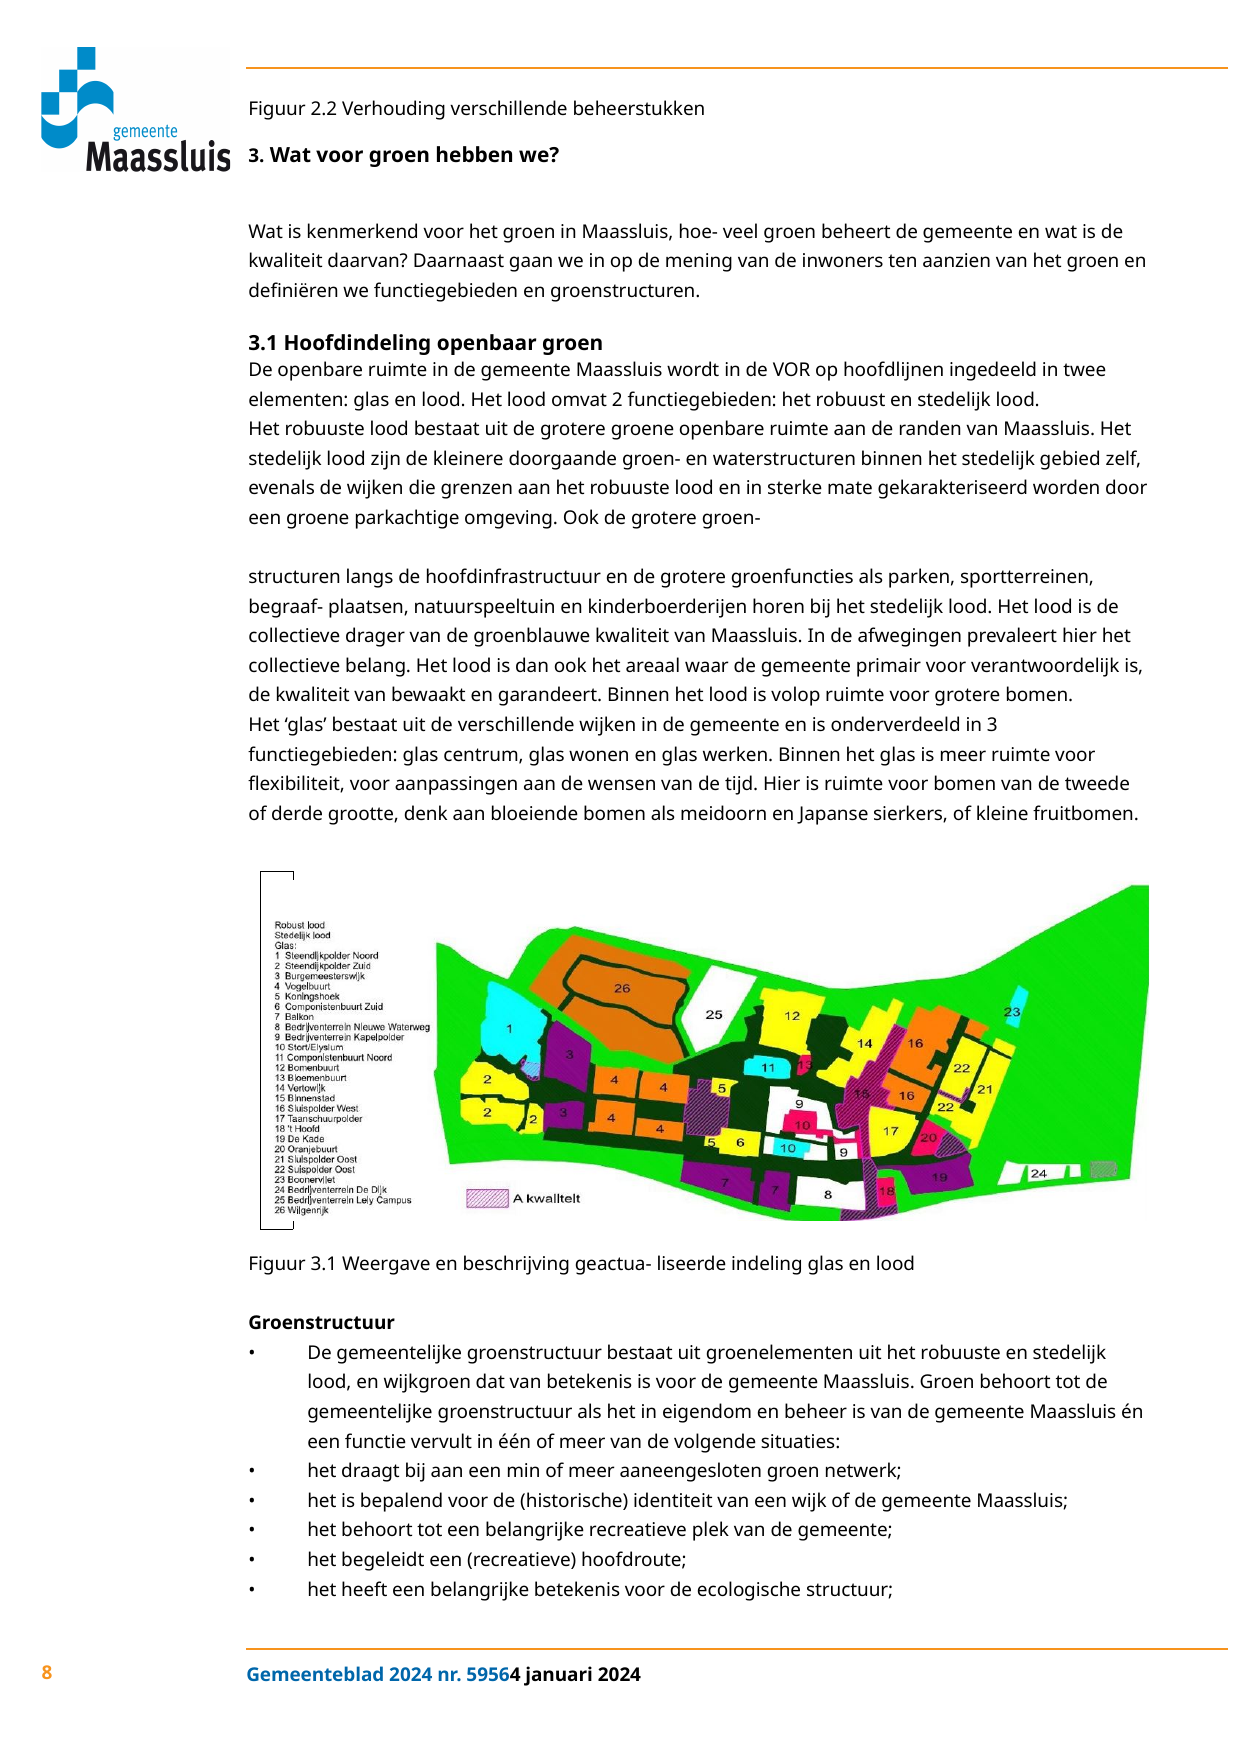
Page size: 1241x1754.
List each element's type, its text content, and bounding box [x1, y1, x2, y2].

list het is bepalend voor de (historische) identiteit van een wijk of de gemeente Maassluis; [248, 1487, 1152, 1513]
picture [41, 47, 231, 172]
text Het robuuste lood bestaat uit de grotere groene openbare ruimte aan de randen van Maassluis. Het stedelijk lood zijn de kleinere doorgaande groen- en waterstructuren binnen het stedelijk gebied zelf, evenals de wijken die grenzen aan het robuuste lood en in sterke mate gekarakteriseerd worden door een groene parkachtige omgeving. Ook de grotere groen- [248, 415, 1152, 530]
text Wat is kenmerkend voor het groen in Maassluis, hoe- veel groen beheert de gemeente en wat is de kwaliteit daarvan? Daarnaast gaan we in op de mening van de inwoners ten aanzien van het groen en definiëren we functiegebieden en groenstructuren. [248, 218, 1152, 303]
text Groenstructuur [248, 1309, 1152, 1335]
picture [41, 47, 77, 92]
list het heeft een belangrijke betekenis voor de ecologische structuur; [248, 1576, 1152, 1602]
list het behoort tot een belangrijke recreatieve plek van de gemeente; [248, 1517, 1152, 1542]
text structuren langs de hoofdinfrastructuur en de grotere groenfuncties als parken, sportterreinen, begraaf- plaatsen, natuurspeeltuin en kinderboerderijen horen bij het stedelijk lood. Het lood is de collectieve drager van de groenblauwe kwaliteit van Maassluis. In de afwegingen prevaleert hier het collectieve belang. Het lood is dan ook het areaal waar de gemeente primair voor verantwoordelijk is, de kwaliteit van bewaakt en garandeert. Binnen het lood is volop ruimte voor grotere bomen. [248, 563, 1152, 707]
text 3. Wat voor groen hebben we? [248, 140, 1152, 169]
picture [268, 880, 1155, 1221]
text Het ‘glas’ bestaat uit de verschillende wijken in de gemeente en is onderverdeeld in 3 functiegebieden: glas centrum, glas wonen en glas werken. Binnen het glas is meer ruimte voor flexibiliteit, voor aanpassingen aan de wensen van de tijd. Hier is ruimte voor bomen van de tweede of derde grootte, denk aan bloeiende bomen als meidoorn en Japanse sierkers, of kleine fruitbomen. [248, 711, 1152, 826]
text De openbare ruimte in de gemeente Maassluis wordt in de VOR op hoofdlijnen ingedeeld in twee elementen: glas en lood. Het lood omvat 2 functiegebieden: het robuust en stedelijk lood. [248, 356, 1152, 411]
list het begeleidt een (recreatieve) hoofdroute; [248, 1546, 1152, 1572]
text Figuur 2.2 Verhouding verschillende beheerstukken [248, 95, 1152, 121]
text Figuur 3.1 Weergave en beschrijving geactua- liseerde indeling glas en lood [248, 1250, 1152, 1276]
list De gemeentelijke groenstructuur bestaat uit groenelementen uit het robuuste en stedelijk lood, en wijkgroen dat van betekenis is voor de gemeente Maassluis. Groen behoort tot de gemeentelijke groenstructuur als het in eigendom en beheer is van de gemeente Maassluis én een functie vervult in één of meer van de volgende situaties: [248, 1339, 1152, 1454]
text 3.1 Hoofdindeling openbaar groen [248, 328, 1152, 356]
list het draagt bij aan een min of meer aaneengesloten groen netwerk; [248, 1457, 1152, 1483]
